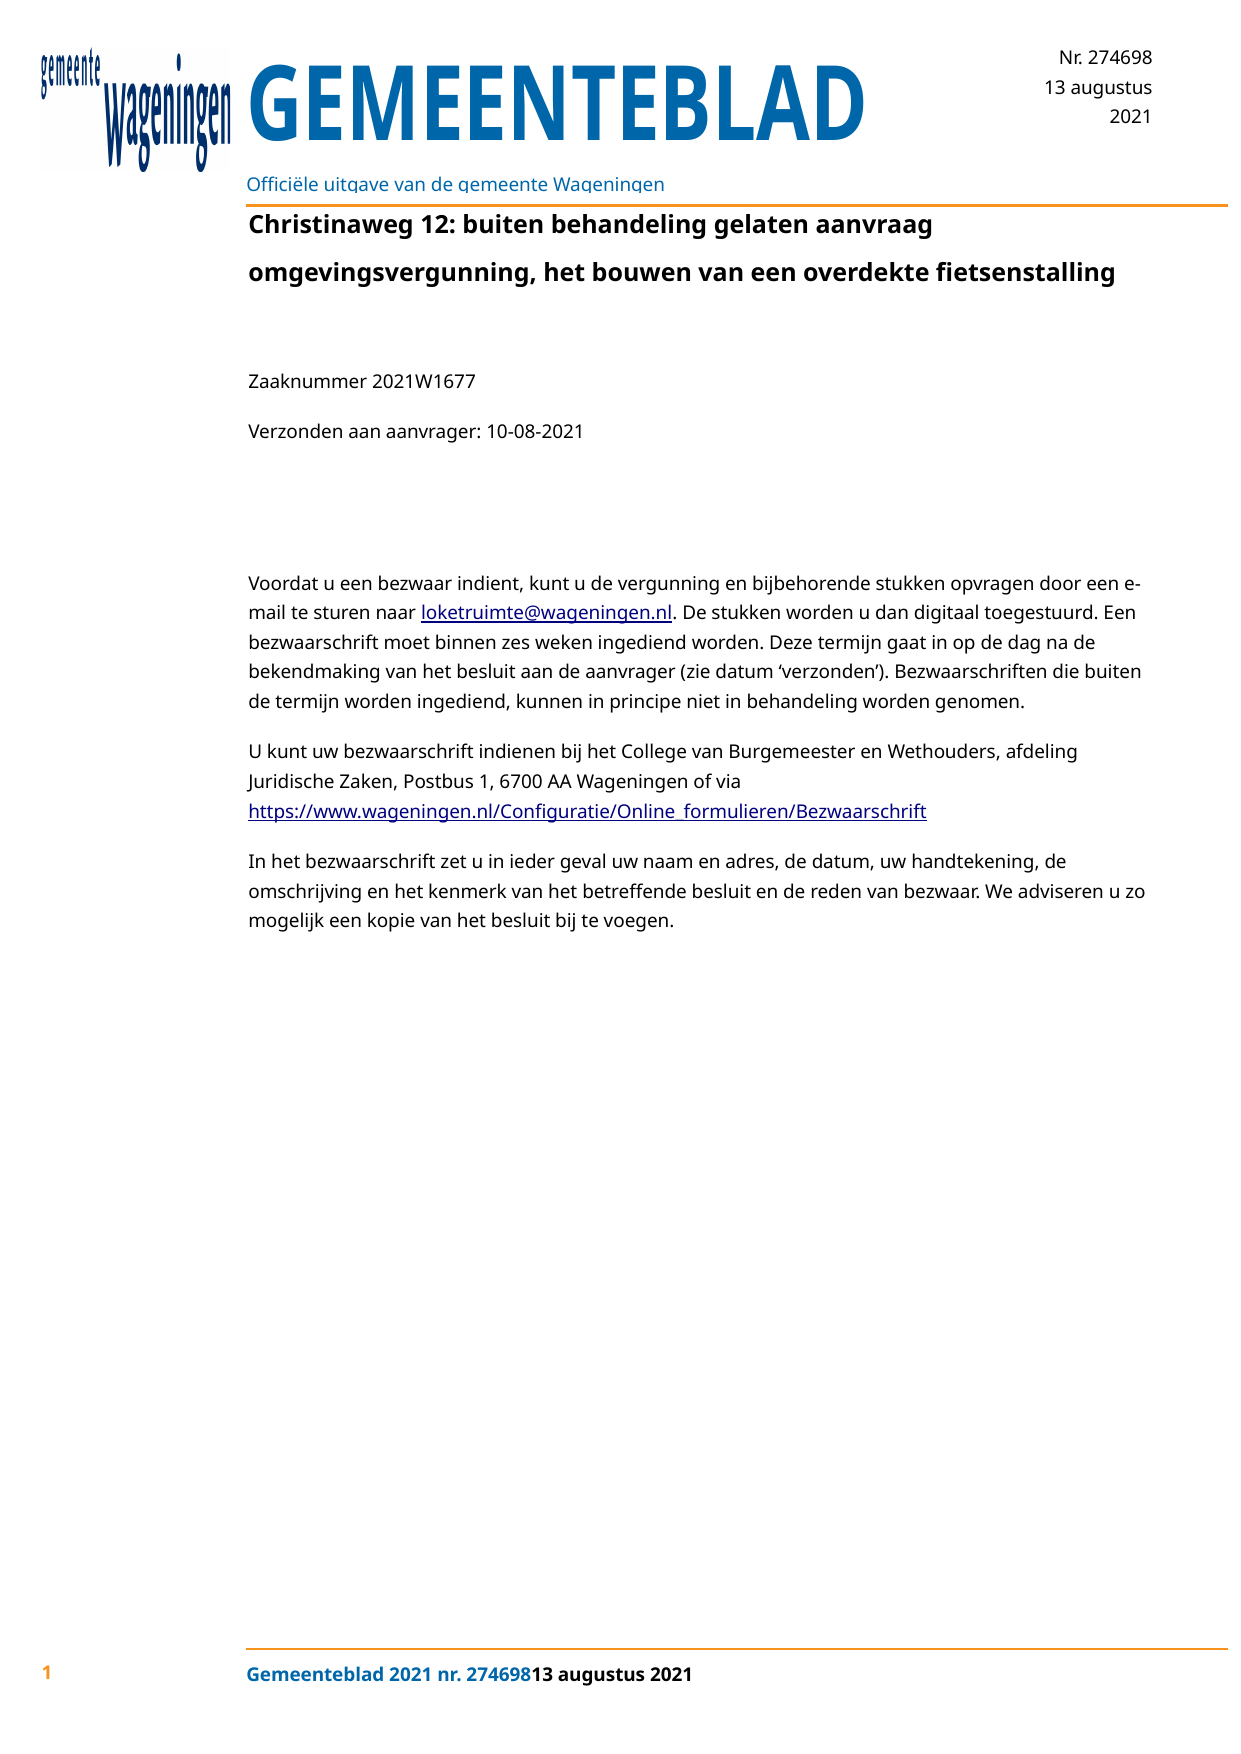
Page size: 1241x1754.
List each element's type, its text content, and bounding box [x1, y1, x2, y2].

text Zaaknummer 2021W1677 [248, 368, 1152, 394]
text U kunt uw bezwaarschrift indienen bij het College van Burgemeester en Wethouders, afdeling Juridische Zaken, Postbus 1, 6700 AA Wageningen of via https://www.wageningen.nl/Configuratie/Online_formulieren/Bezwaarschrift [248, 739, 1152, 824]
text Christinaweg 12: buiten behandeling gelaten aanvraag omgevingsvergunning, het bouwen van een overdekte fietsenstalling [248, 207, 1152, 288]
picture [41, 47, 231, 172]
text Voordat u een bezwaar indient, kunt u de vergunning en bijbehorende stukken opvragen door een e-mail te sturen naar loketruimte@wageningen.nl. De stukken worden u dan digitaal toegestuurd. Een bezwaarschrift moet binnen zes weken ingediend worden. Deze termijn gaat in op de dag na de bekendmaking van het besluit aan de aanvrager (zie datum ‘verzonden’). Bezwaarschriften die buiten de termijn worden ingediend, kunnen in principe niet in behandeling worden genomen. [248, 570, 1152, 714]
text In het bezwaarschrift zet u in ieder geval uw naam en adres, de datum, uw handtekening, de omschrijving en het kenmerk van het betreffende besluit en de reden van bezwaar. We adviseren u zo mogelijk een kopie van het besluit bij te voegen. [248, 848, 1152, 933]
text Verzonden aan aanvrager: 10-08-2021 [248, 419, 1152, 444]
